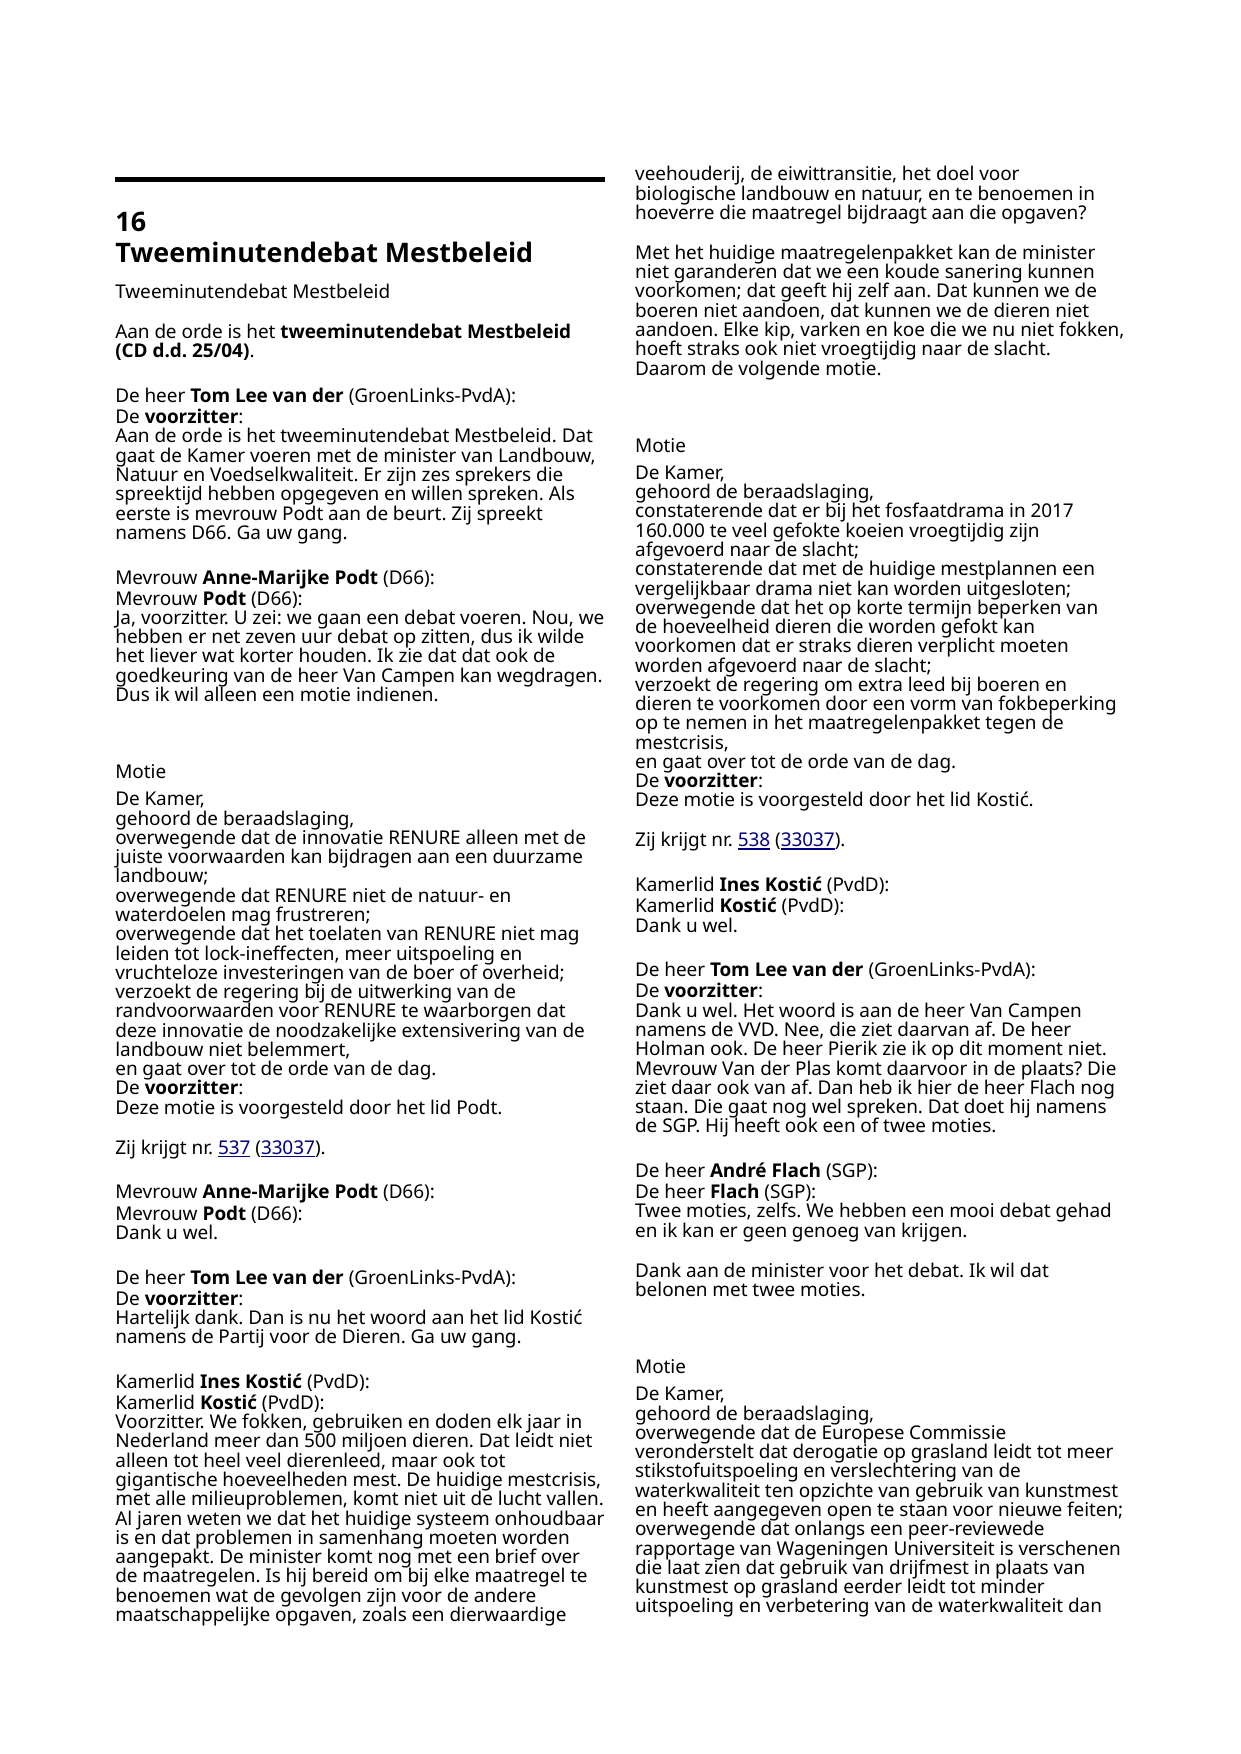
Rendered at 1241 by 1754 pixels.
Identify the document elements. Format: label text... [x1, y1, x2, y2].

text gehoord de beraadslaging, [115, 809, 605, 829]
text De voorzitter: [635, 772, 1125, 791]
text Tweeminutendebat Mestbeleid [115, 239, 605, 283]
text overwegende dat RENURE niet de natuur- en waterdoelen mag frustreren; [115, 887, 605, 925]
text Ja, voorzitter. U zei: we gaan een debat voeren. Nou, we hebben er net zeven uur debat op zitten, dus ik wilde het liever wat korter houden. Ik zie dat dat ook de goedkeuring van de heer Van Campen kan wegdragen. Dus ik wil alleen een motie indienen. [115, 609, 605, 705]
text De Kamer, [635, 1385, 1125, 1404]
text De Kamer, [115, 790, 605, 809]
text Motie [635, 1354, 1125, 1379]
text overwegende dat onlangs een peer-reviewede rapportage van Wageningen Universiteit is verschenen die laat zien dat gebruik van drijfmest in plaats van kunstmest op grasland eerder leidt tot minder uitspoeling en verbetering van de waterkwaliteit dan [635, 1520, 1125, 1617]
text De voorzitter: [635, 982, 1125, 1002]
text veehouderij, de eiwittransitie, het doel voor biologische landbouw en natuur, en te benoemen in hoeverre die maatregel bijdraagt aan die opgaven? [635, 165, 1125, 223]
text Zij krijgt nr. 538 (33037). [635, 831, 1125, 851]
text Motie [635, 432, 1125, 458]
text verzoekt de regering om extra leed bij boeren en dieren te voorkomen door een vorm van fokbeperking op te nemen in het maatregelenpakket tegen de mestcrisis, [635, 676, 1125, 753]
text constaterende dat met de huidige mestplannen een vergelijkbaar drama niet kan worden uitgesloten; [635, 560, 1125, 599]
text De heer André Flach (SGP): [635, 1157, 1125, 1183]
text Kamerlid Kostić (PvdD): [635, 897, 1125, 917]
text verzoekt de regering bij de uitwerking van de randvoorwaarden voor RENURE te waarborgen dat deze innovatie de noodzakelijke extensivering van de landbouw niet belemmert, [115, 983, 605, 1060]
text Dank u wel. [115, 1224, 605, 1243]
text Dank u wel. [635, 917, 1125, 936]
text overwegende dat de Europese Commissie veronderstelt dat derogatie op grasland leidt tot meer stikstofuitspoeling en verslechtering van de waterkwaliteit ten opzichte van gebruik van kunstmest en heeft aangegeven open te staan voor nieuwe feiten; [635, 1424, 1125, 1520]
text Deze motie is voorgesteld door het lid Podt. [115, 1099, 605, 1118]
text gehoord de beraadslaging, [635, 483, 1125, 502]
text Mevrouw Podt (D66): [115, 1204, 605, 1224]
text Aan de orde is het tweeminutendebat Mestbeleid. Dat gaat de Kamer voeren met de minister van Landbouw, Natuur en Voedselkwaliteit. Er zijn zes sprekers die spreektijd hebben opgegeven en willen spreken. Als eerste is mevrouw Podt aan de beurt. Zij spreekt namens D66. Ga uw gang. [115, 427, 605, 543]
text Kamerlid Kostić (PvdD): [115, 1394, 605, 1413]
text Dank aan de minister voor het debat. Ik wil dat belonen met twee moties. [635, 1262, 1125, 1300]
text overwegende dat het op korte termijn beperken van de hoeveelheid dieren die worden gefokt kan voorkomen dat er straks dieren verplicht moeten worden afgevoerd naar de slacht; [635, 599, 1125, 676]
text De heer Tom Lee van der (GroenLinks-PvdA): [115, 1264, 605, 1289]
text Twee moties, zelfs. We hebben een mooi debat gehad en ik kan er geen genoeg van krijgen. [635, 1202, 1125, 1241]
text Mevrouw Podt (D66): [115, 589, 605, 609]
text Motie [115, 759, 605, 784]
text en gaat over tot de orde van de dag. [635, 753, 1125, 772]
text De Kamer, [635, 464, 1125, 483]
text Mevrouw Anne-Marijke Podt (D66): [115, 564, 605, 589]
text Tweeminutendebat Mestbeleid [115, 283, 605, 302]
text De voorzitter: [115, 1289, 605, 1309]
text Kamerlid Ines Kostić (PvdD): [635, 872, 1125, 897]
text Met het huidige maatregelenpakket kan de minister niet garanderen dat we een koude sanering kunnen voorkomen; dat geeft hij zelf aan. Dat kunnen we de boeren niet aandoen, dat kunnen we de dieren niet aandoen. Elke kip, varken en koe die we nu niet fokken, hoeft straks ook niet vroegtijdig naar de slacht. Daarom de volgende motie. [635, 244, 1125, 379]
text De voorzitter: [115, 1079, 605, 1099]
text overwegende dat het toelaten van RENURE niet mag leiden tot lock-ineffecten, meer uitspoeling en vruchteloze investeringen van de boer of overheid; [115, 925, 605, 983]
text constaterende dat er bij het fosfaatdrama in 2017 160.000 te veel gefokte koeien vroegtijdig zijn afgevoerd naar de slacht; [635, 502, 1125, 560]
text Voorzitter. We fokken, gebruiken en doden elk jaar in Nederland meer dan 500 miljoen dieren. Dat leidt niet alleen tot heel veel dierenleed, maar ook tot gigantische hoeveelheden mest. De huidige mestcrisis, met alle milieuproblemen, komt niet uit de lucht vallen. Al jaren weten we dat het huidige systeem onhoudbaar is en dat problemen in samenhang moeten worden aangepakt. De minister komt nog met een brief over de maatregelen. Is hij bereid om bij elke maatregel te benoemen wat de gevolgen zijn voor de andere maatschappelijke opgaven, zoals een dierwaardige [115, 1413, 605, 1625]
text Dank u wel. Het woord is aan de heer Van Campen namens de VVD. Nee, die ziet daarvan af. De heer Holman ook. De heer Pierik zie ik op dit moment niet. Mevrouw Van der Plas komt daarvoor in de plaats? Die ziet daar ook van af. Dan heb ik hier de heer Flach nog staan. Die gaat nog wel spreken. Dat doet hij namens de SGP. Hij heeft ook een of twee moties. [635, 1002, 1125, 1137]
text De voorzitter: [115, 408, 605, 427]
text Deze motie is voorgesteld door het lid Kostić. [635, 791, 1125, 811]
text Aan de orde is het tweeminutendebat Mestbeleid (CD d.d. 25/04). [115, 323, 605, 362]
text en gaat over tot de orde van de dag. [115, 1060, 605, 1079]
text Kamerlid Ines Kostić (PvdD): [115, 1368, 605, 1394]
text Hartelijk dank. Dan is nu het woord aan het lid Kostić namens de Partij voor de Dieren. Ga uw gang. [115, 1309, 605, 1347]
text De heer Flach (SGP): [635, 1183, 1125, 1202]
text 16 [115, 203, 605, 239]
text De heer Tom Lee van der (GroenLinks-PvdA): [115, 382, 605, 408]
text gehoord de beraadslaging, [635, 1404, 1125, 1424]
text De heer Tom Lee van der (GroenLinks-PvdA): [635, 957, 1125, 982]
text Zij krijgt nr. 537 (33037). [115, 1139, 605, 1158]
text Mevrouw Anne-Marijke Podt (D66): [115, 1179, 605, 1204]
text overwegende dat de innovatie RENURE alleen met de juiste voorwaarden kan bijdragen aan een duurzame landbouw; [115, 829, 605, 887]
